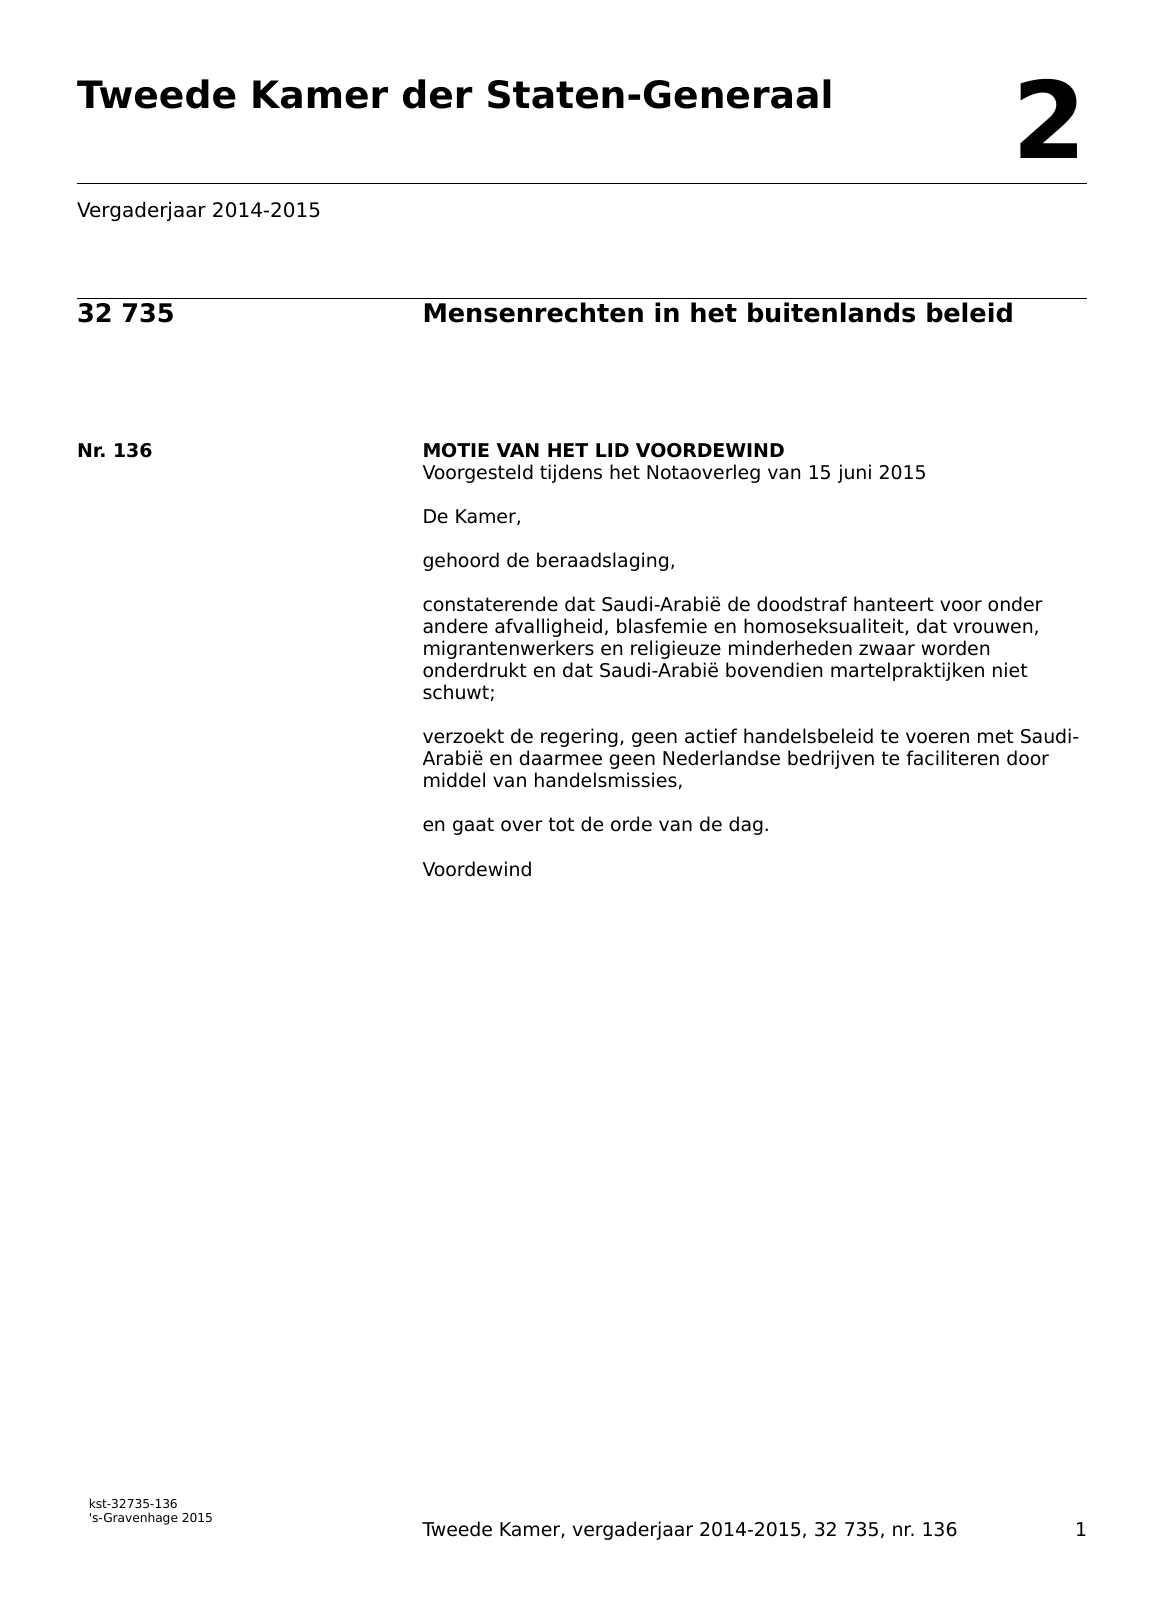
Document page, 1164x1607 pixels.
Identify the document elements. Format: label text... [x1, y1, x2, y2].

text Voorgesteld tijdens het Notaoverleg van 15 juni 2015 [422, 462, 1087, 484]
table_cell Vergaderjaar 2014-2015 [77, 184, 1087, 298]
text en gaat over tot de orde van de dag. [422, 814, 1087, 836]
text gehoord de beraadslaging, [422, 550, 1087, 572]
text Voordewind [422, 858, 1087, 881]
table_header Tweede Kamer der Staten-Generaal [77, 59, 886, 183]
subtitle Nr. 136 MOTIE VAN HET LID VOORDEWIND [77, 440, 1087, 462]
subtitle 32 735 Mensenrechten in het buitenlands beleid [77, 299, 1087, 329]
text De Kamer, [422, 506, 1087, 528]
text constaterende dat Saudi-Arabië de doodstraf hanteert voor onder andere afvalligheid, blasfemie en homoseksualiteit, dat vrouwen, migrantenwerkers en religieuze minderheden zwaar worden onderdrukt en dat Saudi-Arabië bovendien martelpraktijken niet schuwt; [422, 594, 1087, 704]
text kst-32735-136 [88, 1497, 323, 1511]
text verzoekt de regering, geen actief handelsbeleid te voeren met Saudi-Arabië en daarmee geen Nederlandse bedrijven te faciliteren door middel van handelsmissies, [422, 726, 1087, 792]
text 's-Gravenhage 2015 [88, 1511, 323, 1525]
table_header 2 [886, 59, 1087, 183]
